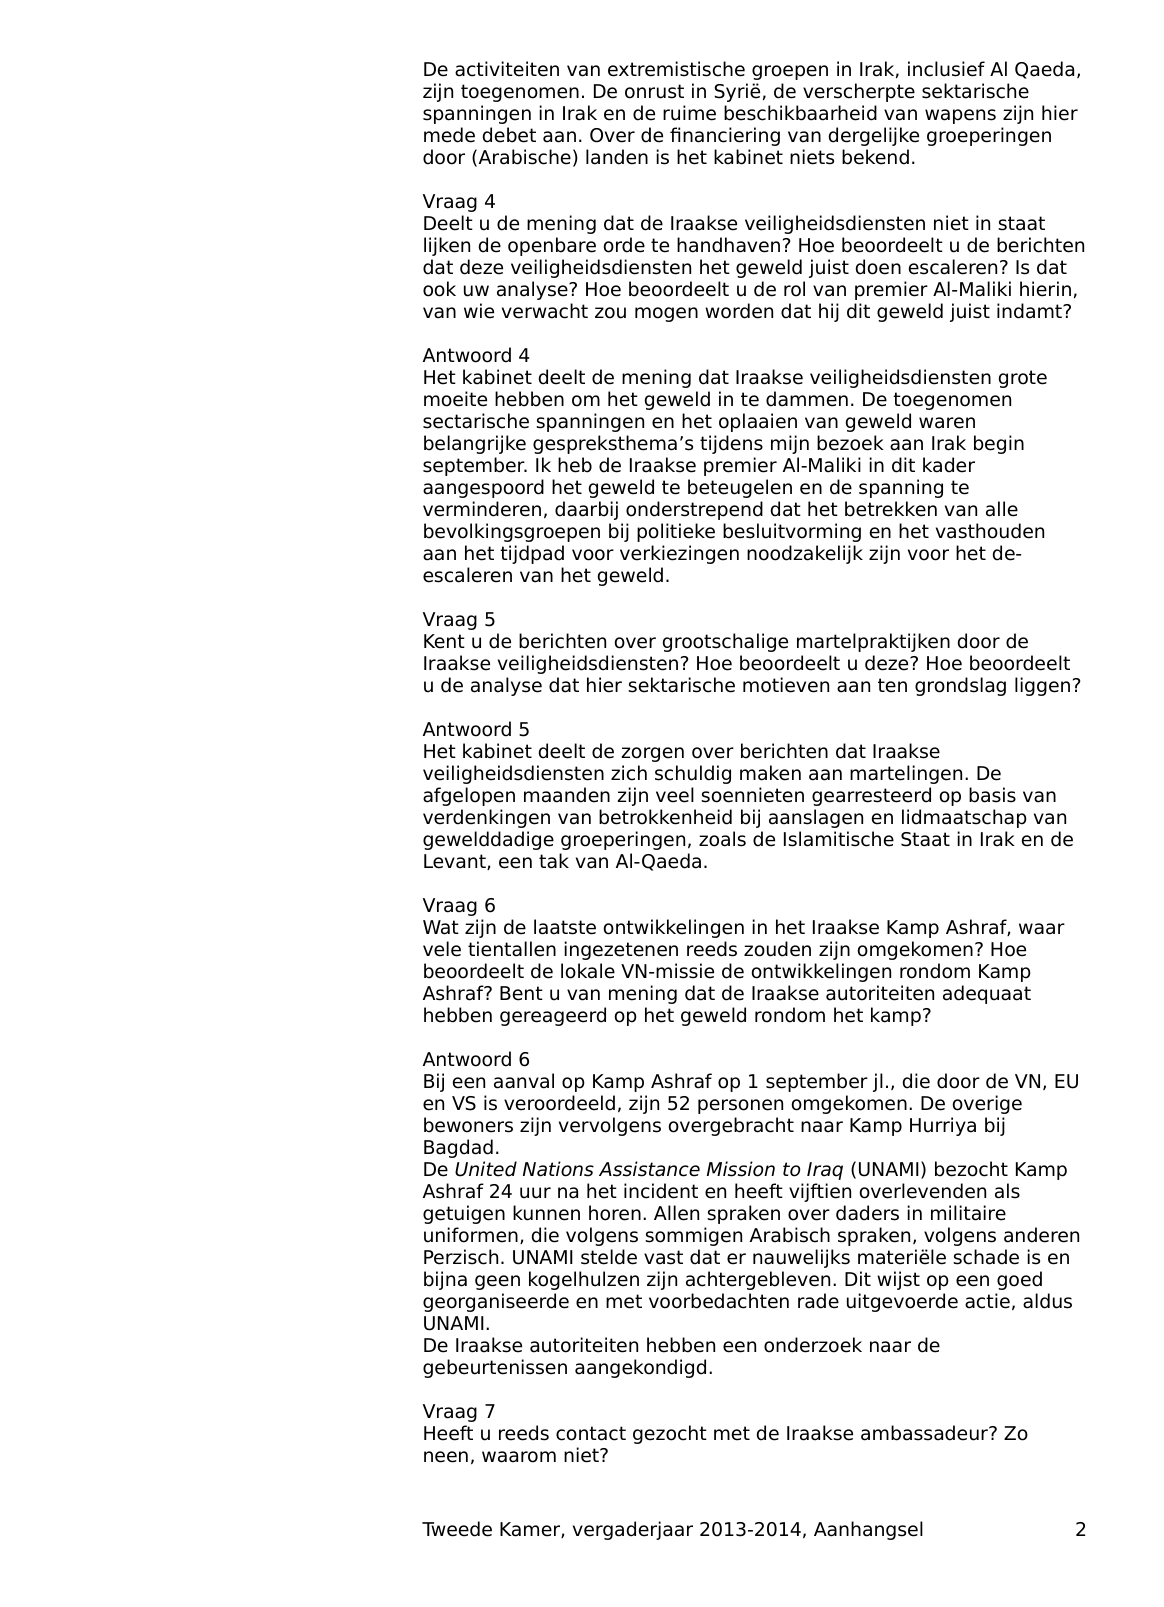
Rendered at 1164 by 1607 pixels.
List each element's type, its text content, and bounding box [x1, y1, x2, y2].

text Antwoord 5 [422, 719, 1087, 741]
text Vraag 5 [422, 609, 1087, 631]
text De United Nations Assistance Mission to Iraq (UNAMI) bezocht Kamp Ashraf 24 uur na het incident en heeft vijftien overlevenden als getuigen kunnen horen. Allen spraken over daders in militaire uniformen, die volgens sommigen Arabisch spraken, volgens anderen Perzisch. UNAMI stelde vast dat er nauwelijks materiële schade is en bijna geen kogelhulzen zijn achtergebleven. Dit wijst op een goed georganiseerde en met voorbedachten rade uitgevoerde actie, aldus UNAMI. [422, 1159, 1087, 1335]
text Kent u de berichten over grootschalige martelpraktijken door de Iraakse veiligheidsdiensten? Hoe beoordeelt u deze? Hoe beoordeelt u de analyse dat hier sektarische motieven aan ten grondslag liggen? [422, 631, 1087, 697]
text De activiteiten van extremistische groepen in Irak, inclusief Al Qaeda, zijn toegenomen. De onrust in Syrië, de verscherpte sektarische spanningen in Irak en de ruime beschikbaarheid van wapens zijn hier mede debet aan. Over de financiering van dergelijke groeperingen door (Arabische) landen is het kabinet niets bekend. [422, 59, 1087, 169]
text Het kabinet deelt de mening dat Iraakse veiligheidsdiensten grote moeite hebben om het geweld in te dammen. De toegenomen sectarische spanningen en het oplaaien van geweld waren belangrijke gespreksthema’s tijdens mijn bezoek aan Irak begin september. Ik heb de Iraakse premier Al-Maliki in dit kader aangespoord het geweld te beteugelen en de spanning te verminderen, daarbij onderstrepend dat het betrekken van alle bevolkingsgroepen bij politieke besluitvorming en het vasthouden aan het tijdpad voor verkiezingen noodzakelijk zijn voor het de-escaleren van het geweld. [422, 367, 1087, 587]
text Wat zijn de laatste ontwikkelingen in het Iraakse Kamp Ashraf, waar vele tientallen ingezetenen reeds zouden zijn omgekomen? Hoe beoordeelt de lokale VN-missie de ontwikkelingen rondom Kamp Ashraf? Bent u van mening dat de Iraakse autoriteiten adequaat hebben gereageerd op het geweld rondom het kamp? [422, 917, 1087, 1027]
text Heeft u reeds contact gezocht met de Iraakse ambassadeur? Zo neen, waarom niet? [422, 1423, 1087, 1467]
text Vraag 6 [422, 895, 1087, 917]
text Antwoord 4 [422, 345, 1087, 367]
text Antwoord 6 [422, 1049, 1087, 1071]
text Bij een aanval op Kamp Ashraf op 1 september jl., die door de VN, EU en VS is veroordeeld, zijn 52 personen omgekomen. De overige bewoners zijn vervolgens overgebracht naar Kamp Hurriya bij Bagdad. [422, 1071, 1087, 1159]
text Vraag 4 [422, 191, 1087, 213]
text Deelt u de mening dat de Iraakse veiligheidsdiensten niet in staat lijken de openbare orde te handhaven? Hoe beoordeelt u de berichten dat deze veiligheidsdiensten het geweld juist doen escaleren? Is dat ook uw analyse? Hoe beoordeelt u de rol van premier Al-Maliki hierin, van wie verwacht zou mogen worden dat hij dit geweld juist indamt? [422, 213, 1087, 323]
text De Iraakse autoriteiten hebben een onderzoek naar de gebeurtenissen aangekondigd. [422, 1335, 1087, 1379]
text Het kabinet deelt de zorgen over berichten dat Iraakse veiligheidsdiensten zich schuldig maken aan martelingen. De afgelopen maanden zijn veel soennieten gearresteerd op basis van verdenkingen van betrokkenheid bij aanslagen en lidmaatschap van gewelddadige groeperingen, zoals de Islamitische Staat in Irak en de Levant, een tak van Al-Qaeda. [422, 741, 1087, 873]
text Vraag 7 [422, 1401, 1087, 1423]
